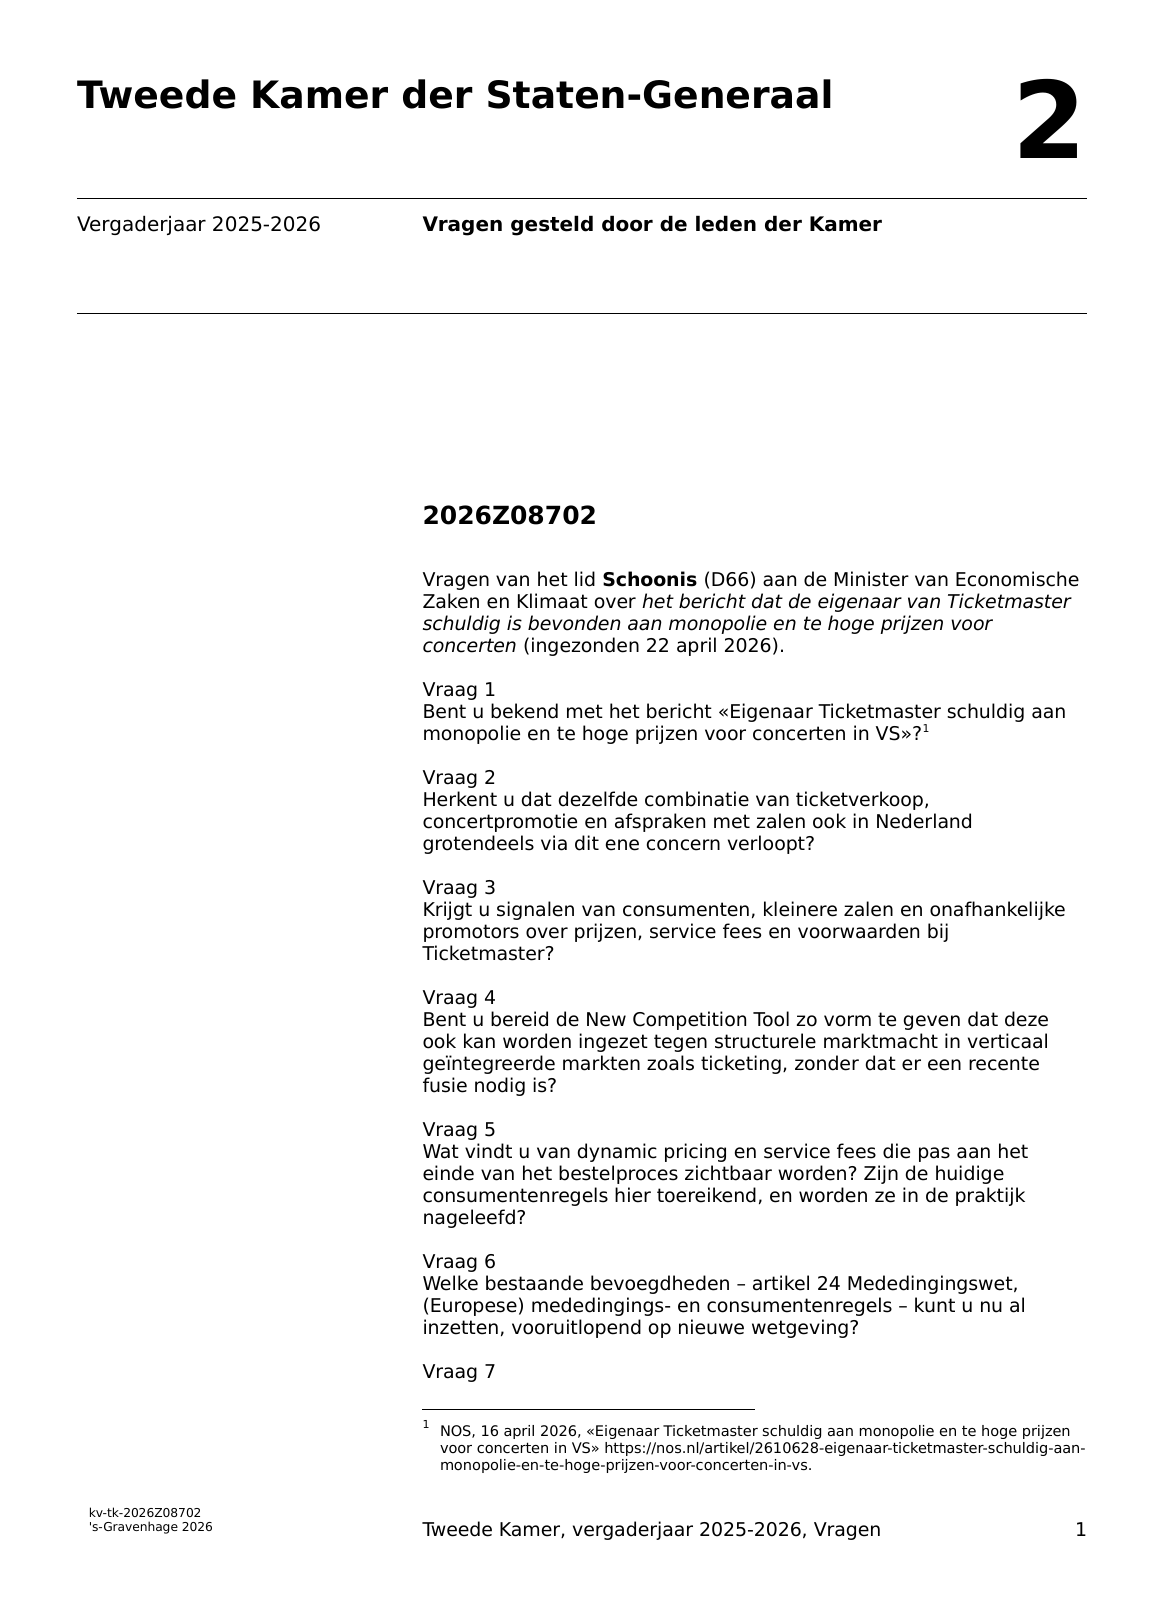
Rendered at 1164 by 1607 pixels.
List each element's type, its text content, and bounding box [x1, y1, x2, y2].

text Vragen van het lid Schoonis (D66) aan de Minister van Economische Zaken en Klimaat over het bericht dat de eigenaar van Ticketmaster schuldig is bevonden aan monopolie en te hoge prijzen voor concerten (ingezonden 22 april 2026). [422, 569, 1087, 657]
text Herkent u dat dezelfde combinatie van ticketverkoop, concertpromotie en afspraken met zalen ook in Nederland grotendeels via dit ene concern verloopt? [422, 789, 1087, 855]
text Vraag 1 [422, 679, 1087, 701]
text Vraag 5 [422, 1119, 1087, 1141]
text Welke bestaande bevoegdheden – artikel 24 Mededingingswet, (Europese) mededingings- en consumentenregels – kunt u nu al inzetten, vooruitlopend op nieuwe wetgeving? [422, 1273, 1087, 1339]
table_cell Vragen gesteld door de leden der Kamer [422, 199, 1087, 313]
text Vraag 3 [422, 877, 1087, 899]
text NOS, 16 april 2026, «Eigenaar Ticketmaster schuldig aan monopolie en te hoge prijzen voor concerten in VS» https://nos.nl/artikel/2610628-eigenaar-ticketmaster-schuldig-aan-monopolie-en-te-hoge-prijzen-voor-concerten-in-vs. [422, 1418, 1087, 1474]
text Krijgt u signalen van consumenten, kleinere zalen en onafhankelijke promotors over prijzen, service fees en voorwaarden bij Ticketmaster? [422, 899, 1087, 965]
text Vraag 4 [422, 987, 1087, 1009]
table_header Tweede Kamer der Staten-Generaal [77, 59, 886, 198]
text Bent u bekend met het bericht «Eigenaar Ticketmaster schuldig aan monopolie en te hoge prijzen voor concerten in VS»? [422, 701, 1087, 745]
text kv-tk-2026Z08702 [88, 1506, 323, 1520]
text Vraag 6 [422, 1251, 1087, 1273]
text Wat vindt u van dynamic pricing en service fees die pas aan het einde van het bestelproces zichtbaar worden? Zijn de huidige consumentenregels hier toereikend, en worden ze in de praktijk nageleefd? [422, 1141, 1087, 1229]
text 's-Gravenhage 2026 [88, 1520, 323, 1534]
text Vraag 2 [422, 767, 1087, 789]
text 2026Z08702 [422, 501, 1087, 531]
text Vraag 7 [422, 1361, 1087, 1383]
text Bent u bereid de New Competition Tool zo vorm te geven dat deze ook kan worden ingezet tegen structurele marktmacht in verticaal geïntegreerde markten zoals ticketing, zonder dat er een recente fusie nodig is? [422, 1009, 1087, 1097]
table_header 2 [886, 59, 1087, 198]
table_cell Vergaderjaar 2025-2026 [77, 199, 422, 313]
